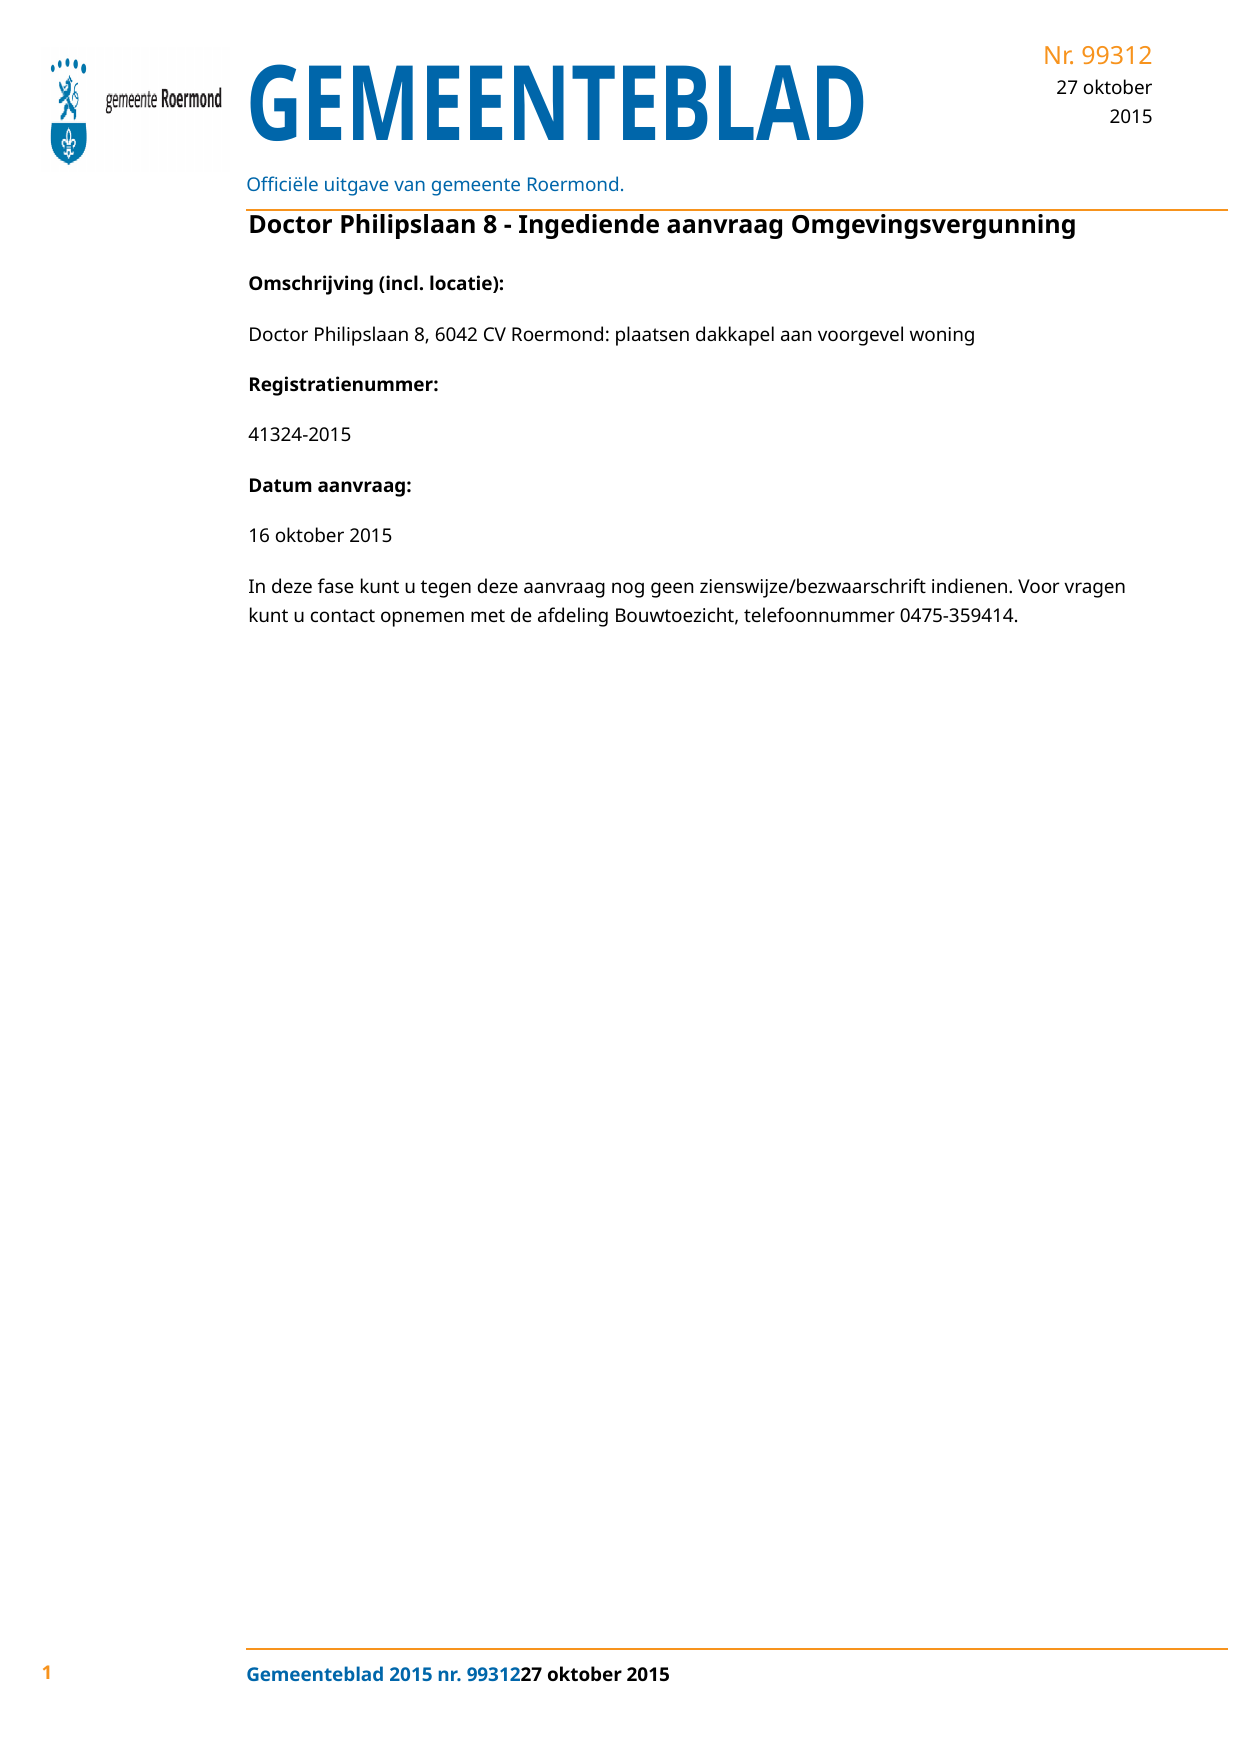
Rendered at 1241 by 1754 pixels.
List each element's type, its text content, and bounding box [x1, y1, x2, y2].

text 16 oktober 2015 [248, 522, 1152, 548]
text Omschrijving (incl. locatie): [248, 270, 1152, 296]
text Registratienummer: [248, 371, 1152, 397]
text Doctor Philipslaan 8 - Ingediende aanvraag Omgevingsvergunning [248, 211, 1152, 241]
picture [41, 47, 231, 172]
text Datum aanvraag: [248, 472, 1152, 498]
text 41324-2015 [248, 422, 1152, 447]
text In deze fase kunt u tegen deze aanvraag nog geen zienswijze/bezwaarschrift indienen. Voor vragen kunt u contact opnemen met de afdeling Bouwtoezicht, telefoonnummer 0475-359414. [248, 573, 1152, 628]
text Doctor Philipslaan 8, 6042 CV Roermond: plaatsen dakkapel aan voorgevel woning [248, 321, 1152, 346]
